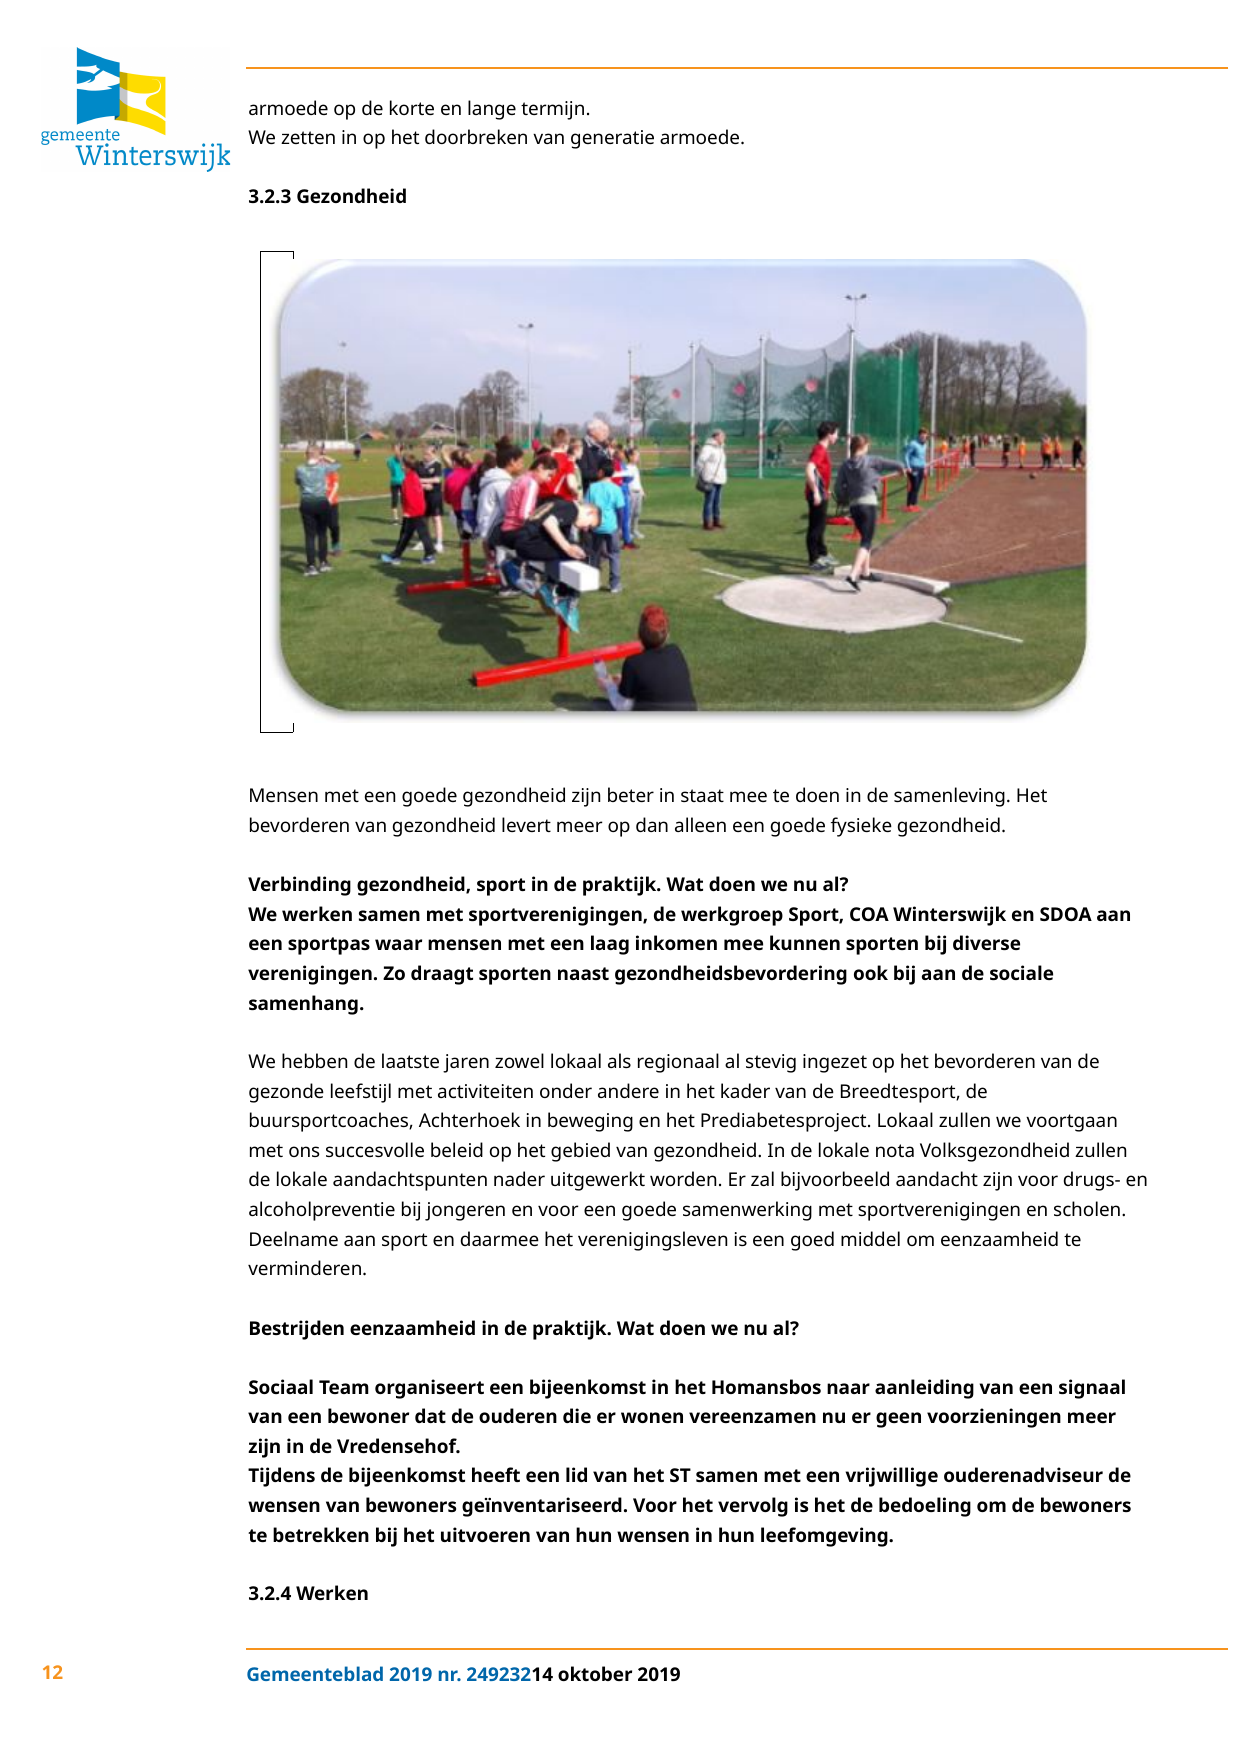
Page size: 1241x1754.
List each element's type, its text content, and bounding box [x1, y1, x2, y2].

text armoede op de korte en lange termijn. [248, 95, 1152, 121]
text We hebben de laatste jaren zowel lokaal als regionaal al stevig ingezet op het bevorderen van de gezonde leefstijl met activiteiten onder andere in het kader van de Breedtesport, de buursportcoaches, Achterhoek in beweging en het Prediabetesproject. Lokaal zullen we voortgaan met ons succesvolle beleid op het gebied van gezondheid. In de lokale nota Volksgezondheid zullen de lokale aandachtspunten nader uitgewerkt worden. Er zal bijvoorbeeld aandacht zijn voor drugs- en alcoholpreventie bij jongeren en voor een goede samenwerking met sportverenigingen en scholen. [248, 1048, 1152, 1222]
picture [268, 259, 1096, 723]
picture [41, 47, 231, 172]
picture [225, 153, 231, 162]
text 3.2.3 Gezondheid [248, 183, 1152, 209]
text Mensen met een goede gezondheid zijn beter in staat mee te doen in de samenleving. Het bevorderen van gezondheid levert meer op dan alleen een goede fysieke gezondheid. [248, 783, 1152, 838]
table_header Verbinding gezondheid, sport in de praktijk. Wat doen we nu al? We werken samen met sportverenigingen, de werkgroep Sport, COA Winterswijk en SDOA aan een sportpas waar mensen met een laag inkomen mee kunnen sporten bij diverse verenigingen. Zo draagt sporten naast gezondheidsbevordering ook bij aan de sociale samenhang. [248, 871, 1152, 1016]
text 3.2.4 Werken [248, 1580, 1152, 1606]
text Deelname aan sport en daarmee het verenigingsleven is een goed middel om eenzaamheid te verminderen. [248, 1226, 1152, 1281]
table_header Bestrijden eenzaamheid in de praktijk. Wat doen we nu al? Sociaal Team organiseert een bijeenkomst in het Homansbos naar aanleiding van een signaal van een bewoner dat de ouderen die er wonen vereenzamen nu er geen voorzieningen meer zijn in de Vredensehof. Tijdens de bijeenkomst heeft een lid van het ST samen met een vrijwillige ouderenadviseur de wensen van bewoners geïnventariseerd. Voor het vervolg is het de bedoeling om de bewoners te betrekken bij het uitvoeren van hun wensen in hun leefomgeving. [248, 1315, 1152, 1547]
text We zetten in op het doorbreken van generatie armoede. [248, 124, 1152, 150]
